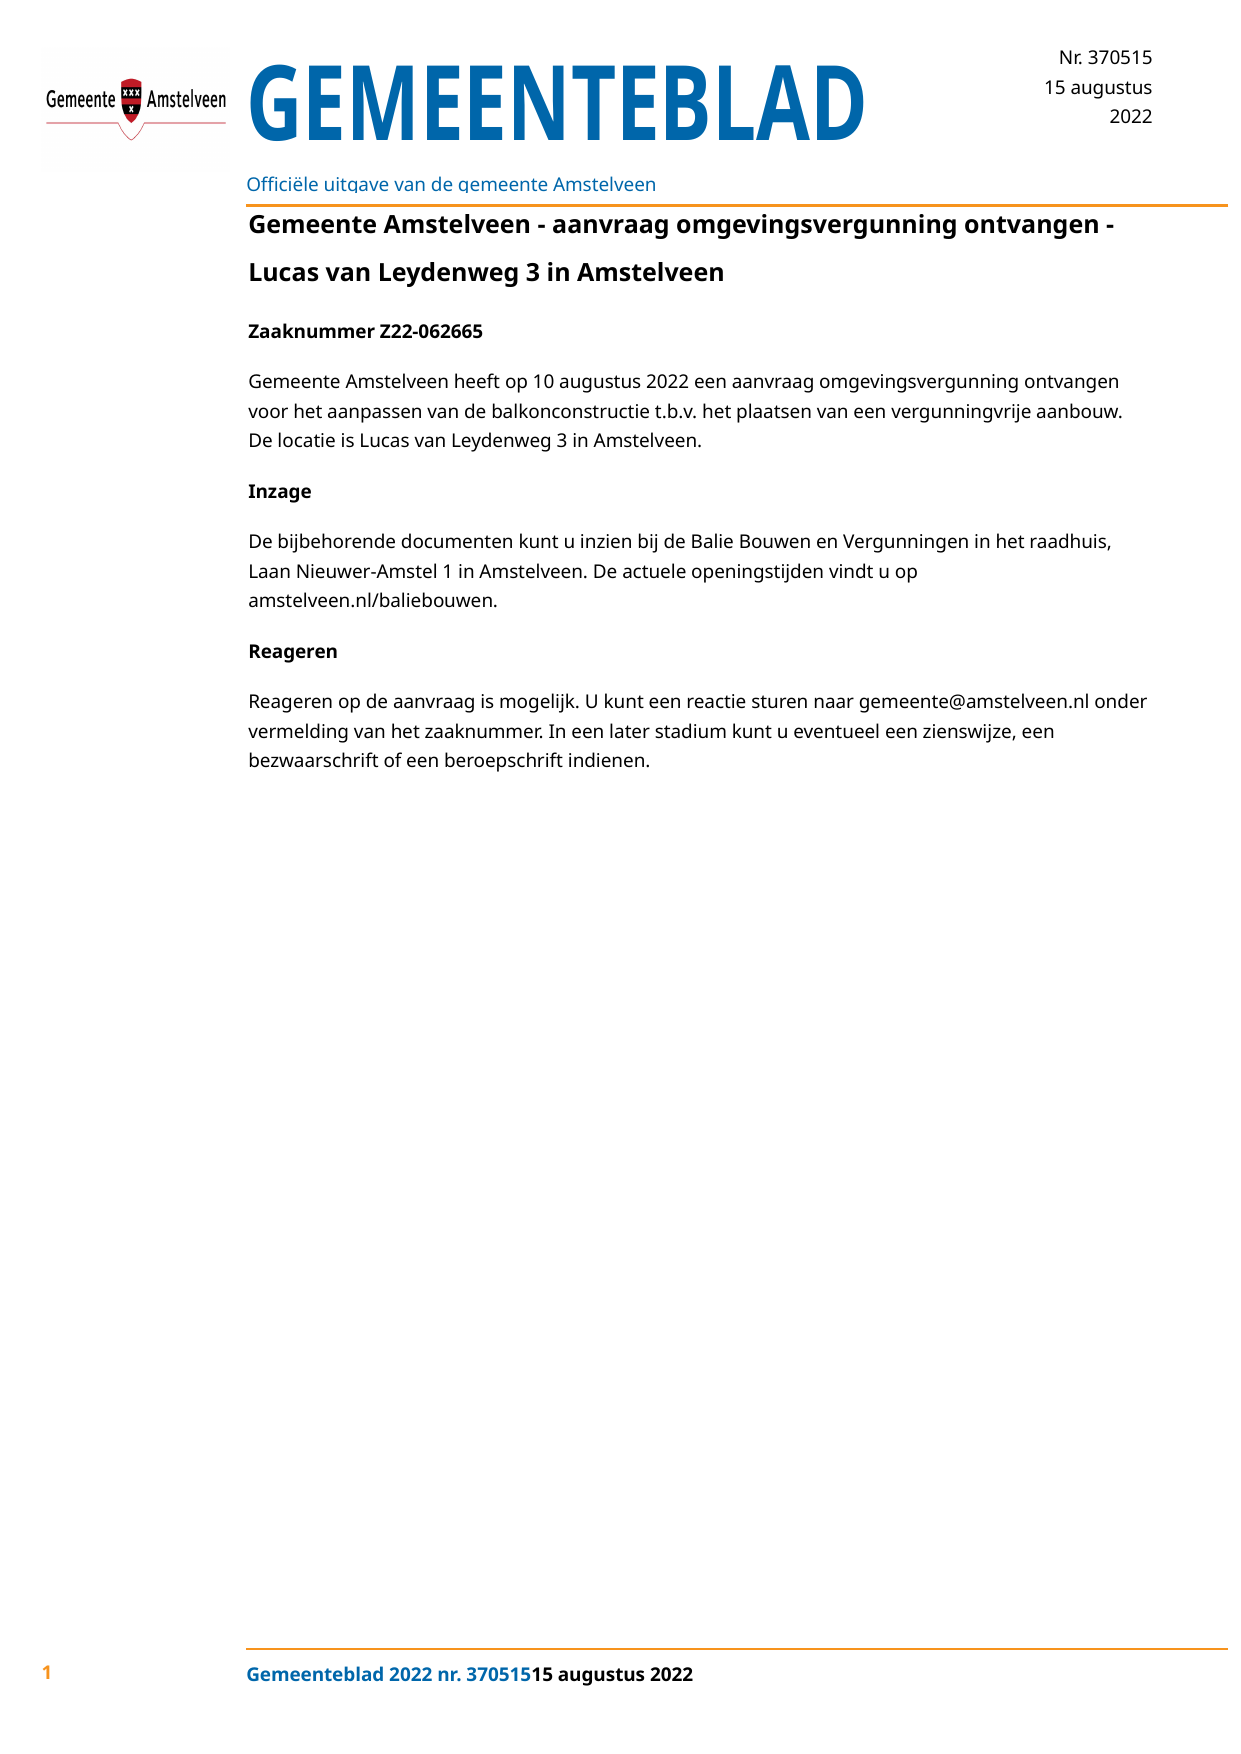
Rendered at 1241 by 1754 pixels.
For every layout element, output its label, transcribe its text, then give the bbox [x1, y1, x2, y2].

text De bijbehorende documenten kunt u inzien bij de Balie Bouwen en Vergunningen in het raadhuis, Laan Nieuwer-Amstel 1 in Amstelveen. De actuele openingstijden vindt u op amstelveen.nl/baliebouwen. [248, 528, 1152, 613]
text Reageren [248, 638, 1152, 664]
picture [41, 47, 231, 172]
text Reageren op de aanvraag is mogelijk. U kunt een reactie sturen naar gemeente@amstelveen.nl onder vermelding van het zaaknummer. In een later stadium kunt u eventueel een zienswijze, een bezwaarschrift of een beroepschrift indienen. [248, 688, 1152, 773]
text Gemeente Amstelveen - aanvraag omgevingsvergunning ontvangen - Lucas van Leydenweg 3 in Amstelveen [248, 207, 1152, 288]
text Gemeente Amstelveen heeft op 10 augustus 2022 een aanvraag omgevingsvergunning ontvangen voor het aanpassen van de balkonconstructie t.b.v. het plaatsen van een vergunningvrije aanbouw. De locatie is Lucas van Leydenweg 3 in Amstelveen. [248, 368, 1152, 453]
text Zaaknummer Z22-062665 [248, 318, 1152, 344]
text Inzage [248, 478, 1152, 504]
